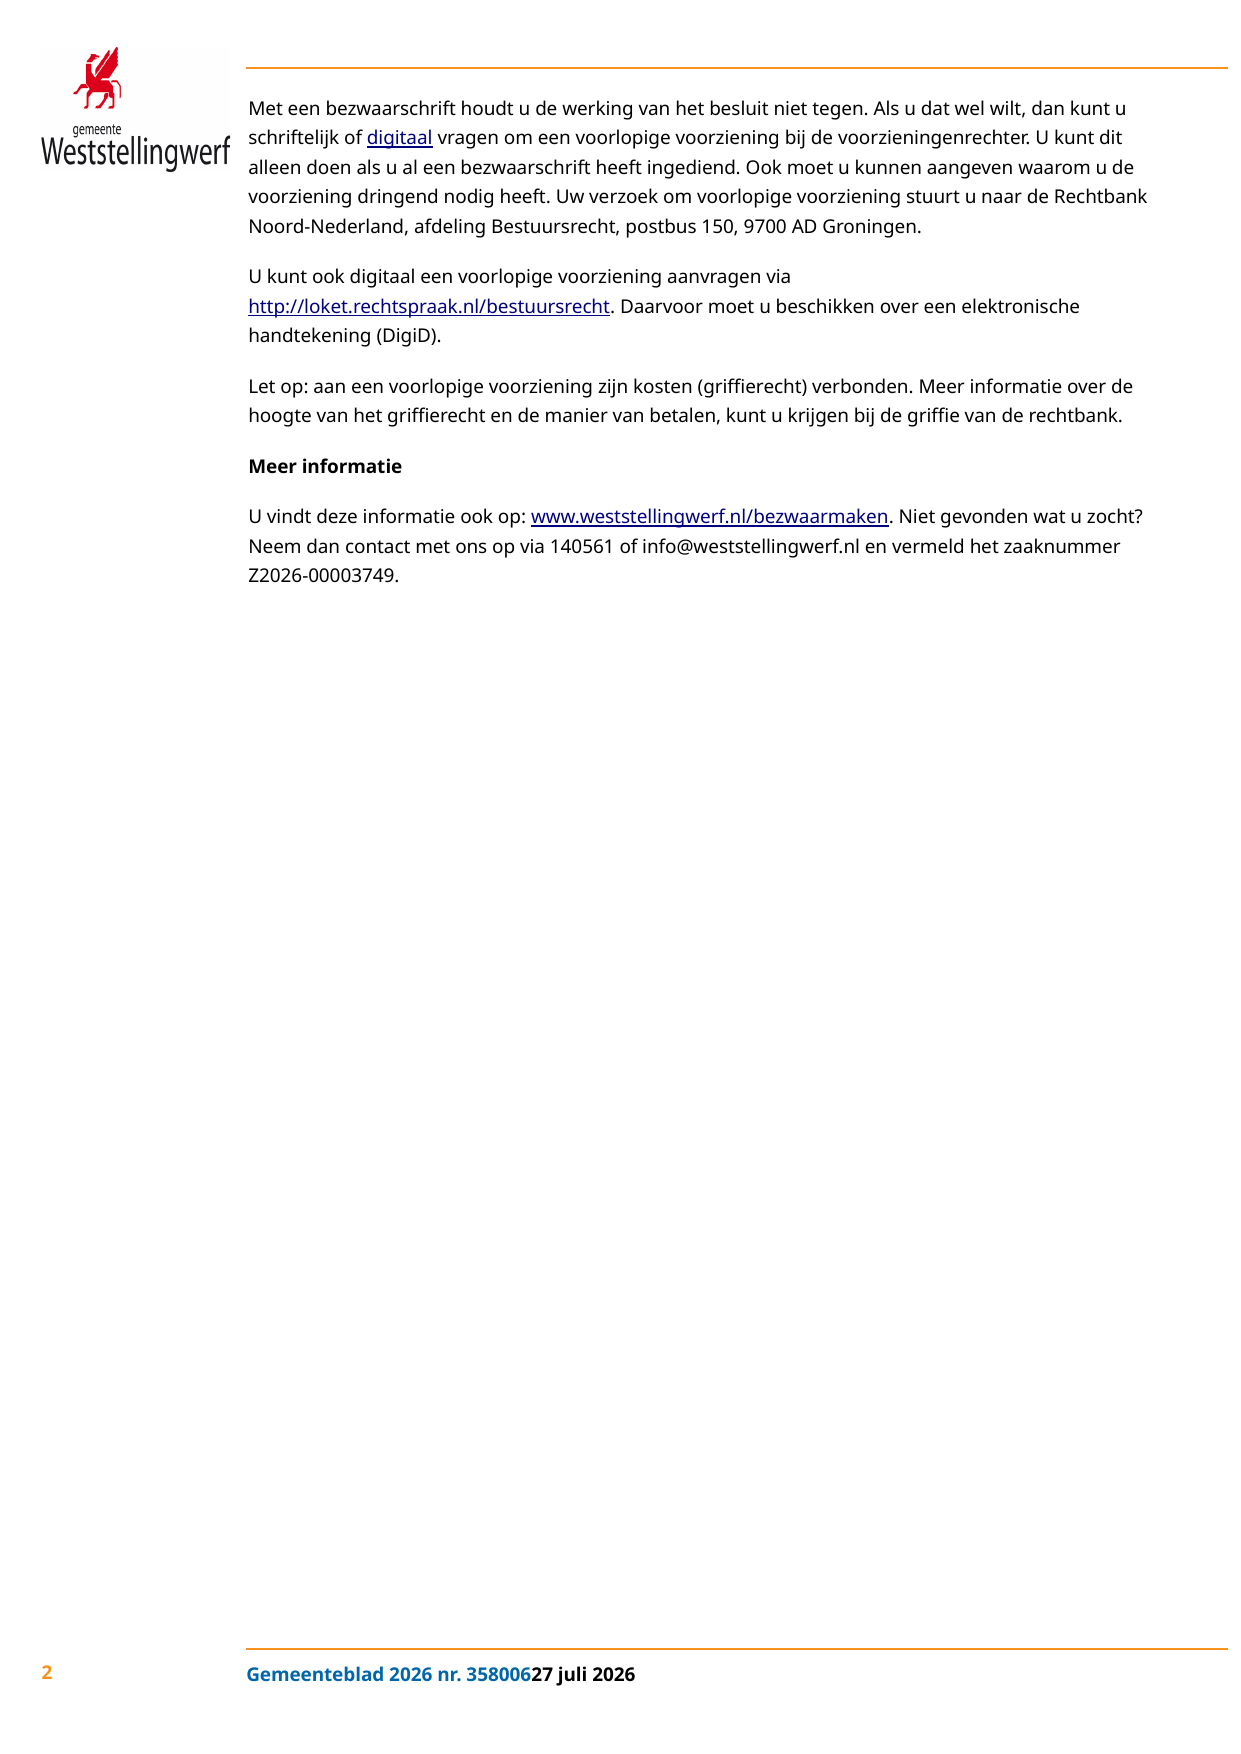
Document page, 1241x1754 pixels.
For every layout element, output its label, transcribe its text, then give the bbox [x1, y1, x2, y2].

text Let op: aan een voorlopige voorziening zijn kosten (griffierecht) verbonden. Meer informatie over de hoogte van het griffierecht en de manier van betalen, kunt u krijgen bij de griffie van de rechtbank. [248, 373, 1152, 428]
text Met een bezwaarschrift houdt u de werking van het besluit niet tegen. Als u dat wel wilt, dan kunt u schriftelijk of digitaal vragen om een voorlopige voorziening bij de voorzieningenrechter. U kunt dit alleen doen als u al een bezwaarschrift heeft ingediend. Ook moet u kunnen aangeven waarom u de voorziening dringend nodig heeft. Uw verzoek om voorlopige voorziening stuurt u naar de Rechtbank Noord-Nederland, afdeling Bestuursrecht, postbus 150, 9700 AD Groningen. [248, 95, 1152, 239]
text U vindt deze informatie ook op: www.weststellingwerf.nl/bezwaarmaken. Niet gevonden wat u zocht? Neem dan contact met ons op via 140561 of info@weststellingwerf.nl en vermeld het zaaknummer Z2026-00003749. [248, 503, 1152, 588]
text U kunt ook digitaal een voorlopige voorziening aanvragen via http://loket.rechtspraak.nl/bestuursrecht. Daarvoor moet u beschikken over een elektronische handtekening (DigiD). [248, 263, 1152, 348]
text Meer informatie [248, 453, 1152, 479]
picture [41, 47, 231, 172]
